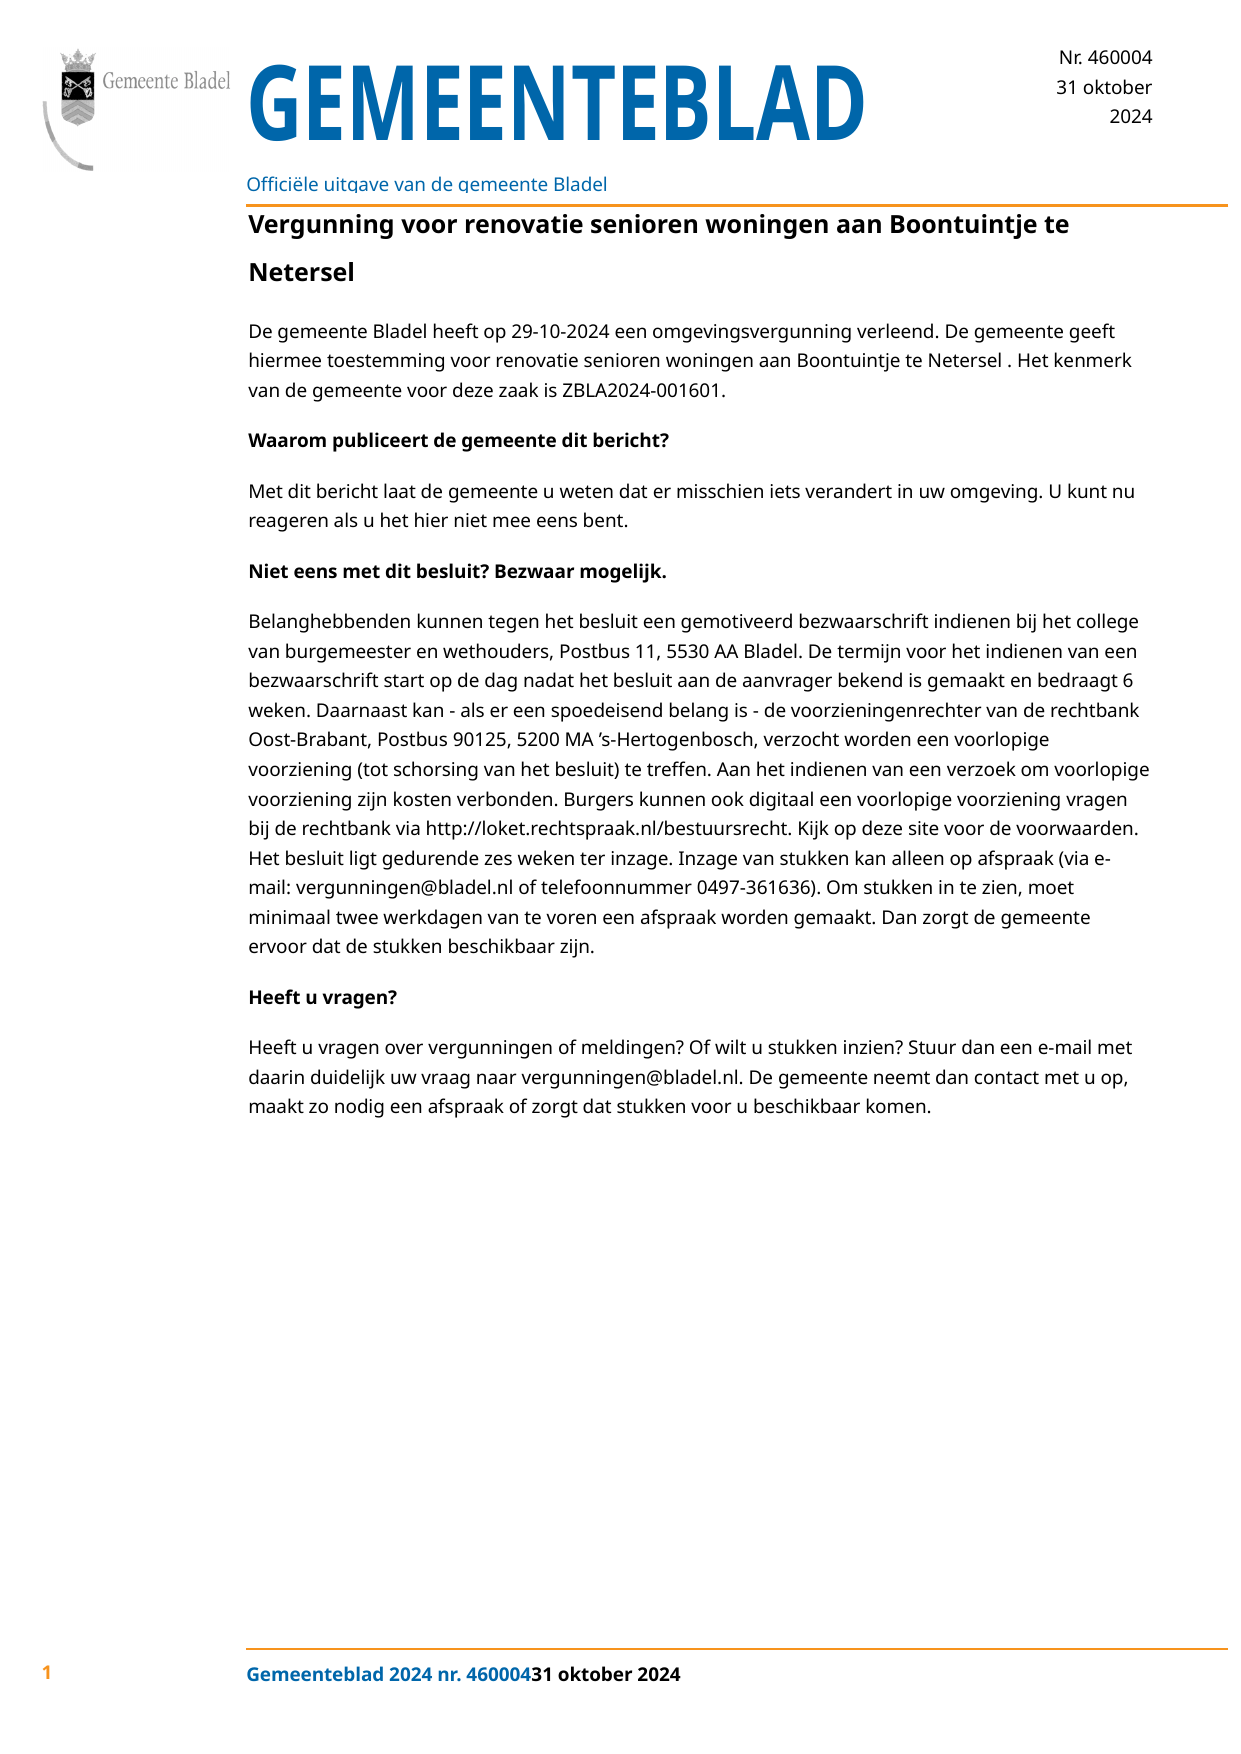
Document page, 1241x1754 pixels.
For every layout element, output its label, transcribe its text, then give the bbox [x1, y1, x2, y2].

text Heeft u vragen? [248, 984, 1152, 1010]
text Niet eens met dit besluit? Bezwaar mogelijk. [248, 558, 1152, 584]
text Met dit bericht laat de gemeente u weten dat er misschien iets verandert in uw omgeving. U kunt nu reageren als u het hier niet mee eens bent. [248, 478, 1152, 533]
text Heeft u vragen over vergunningen of meldingen? Of wilt u stukken inzien? Stuur dan een e-mail met daarin duidelijk uw vraag naar vergunningen@bladel.nl. De gemeente neemt dan contact met u op, maakt zo nodig een afspraak of zorgt dat stukken voor u beschikbaar komen. [248, 1034, 1152, 1119]
text Vergunning voor renovatie senioren woningen aan Boontuintje te Netersel [248, 207, 1152, 288]
picture [41, 47, 231, 172]
text Belanghebbenden kunnen tegen het besluit een gemotiveerd bezwaarschrift indienen bij het college van burgemeester en wethouders, Postbus 11, 5530 AA Bladel. De termijn voor het indienen van een bezwaarschrift start op de dag nadat het besluit aan de aanvrager bekend is gemaakt en bedraagt 6 weken. Daarnaast kan - als er een spoedeisend belang is - de voorzieningenrechter van de rechtbank Oost-Brabant, Postbus 90125, 5200 MA ’s-Hertogenbosch, verzocht worden een voorlopige voorziening (tot schorsing van het besluit) te treffen. Aan het indienen van een verzoek om voorlopige voorziening zijn kosten verbonden. Burgers kunnen ook digitaal een voorlopige voorziening vragen bij de rechtbank via http://loket.rechtspraak.nl/bestuursrecht. Kijk op deze site voor de voorwaarden. Het besluit ligt gedurende zes weken ter inzage. Inzage van stukken kan alleen op afspraak (via e-mail: vergunningen@bladel.nl of telefoonnummer 0497-361636). Om stukken in te zien, moet minimaal twee werkdagen van te voren een afspraak worden gemaakt. Dan zorgt de gemeente ervoor dat de stukken beschikbaar zijn. [248, 608, 1152, 959]
text De gemeente Bladel heeft op 29-10-2024 een omgevingsvergunning verleend. De gemeente geeft hiermee toestemming voor renovatie senioren woningen aan Boontuintje te Netersel . Het kenmerk van de gemeente voor deze zaak is ZBLA2024-001601. [248, 318, 1152, 403]
text Waarom publiceert de gemeente dit bericht? [248, 427, 1152, 453]
